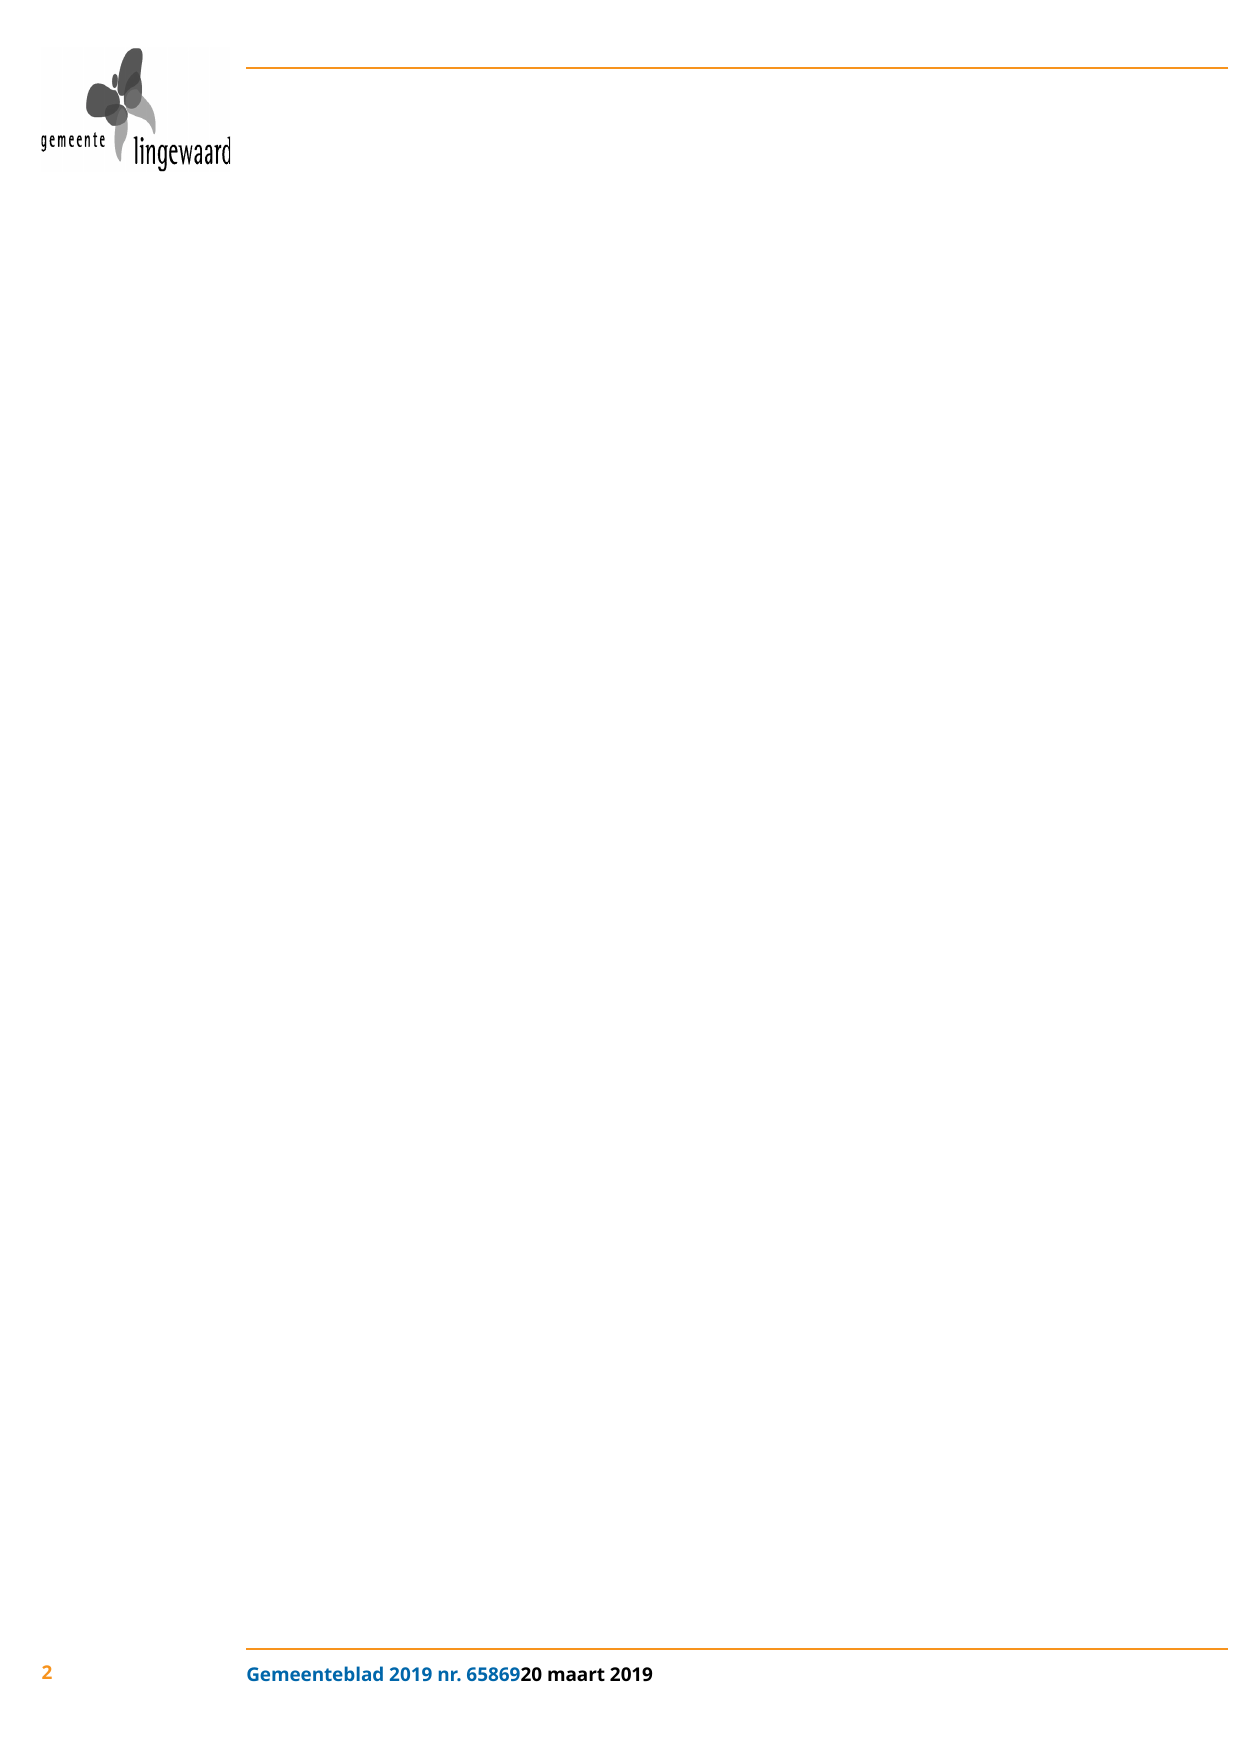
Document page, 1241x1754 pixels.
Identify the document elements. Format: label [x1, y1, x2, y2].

picture [41, 47, 231, 172]
